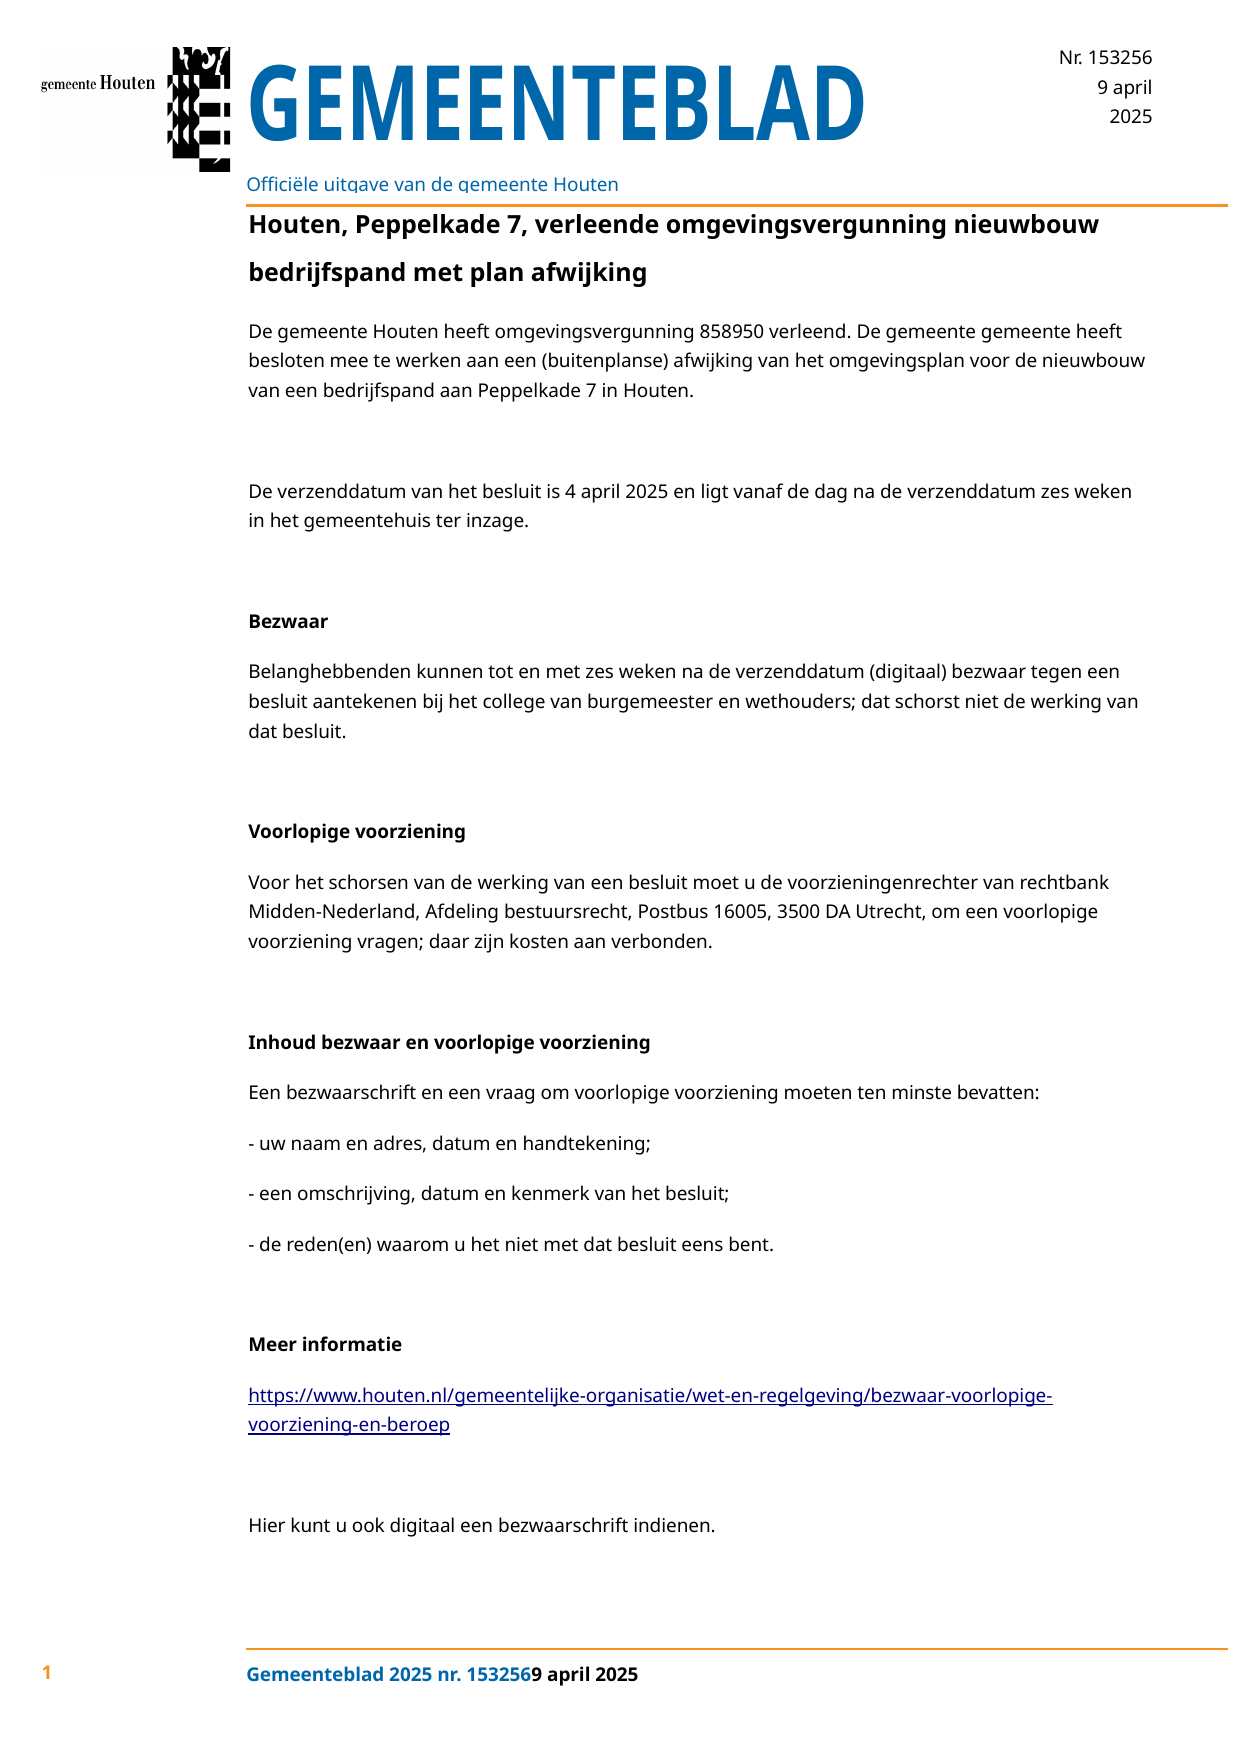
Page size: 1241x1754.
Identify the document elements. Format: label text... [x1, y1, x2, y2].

text De verzenddatum van het besluit is 4 april 2025 en ligt vanaf de dag na de verzenddatum zes weken in het gemeentehuis ter inzage. [248, 478, 1152, 533]
text De gemeente Houten heeft omgevingsvergunning 858950 verleend. De gemeente gemeente heeft besloten mee te werken aan een (buitenplanse) afwijking van het omgevingsplan voor de nieuwbouw van een bedrijfspand aan Peppelkade 7 in Houten. [248, 318, 1152, 403]
text Houten, Peppelkade 7, verleende omgevingsvergunning nieuwbouw bedrijfspand met plan afwijking [248, 207, 1152, 288]
text - een omschrijving, datum en kenmerk van het besluit; [248, 1180, 1152, 1206]
text Een bezwaarschrift en een vraag om voorlopige voorziening moeten ten minste bevatten: [248, 1079, 1152, 1105]
text Belanghebbenden kunnen tot en met zes weken na de verzenddatum (digitaal) bezwaar tegen een besluit aantekenen bij het college van burgemeester en wethouders; dat schorst niet de werking van dat besluit. [248, 659, 1152, 744]
picture [41, 47, 231, 172]
text Voorlopige voorziening [248, 819, 1152, 844]
text - uw naam en adres, datum en handtekening; [248, 1130, 1152, 1156]
text - de reden(en) waarom u het niet met dat besluit eens bent. [248, 1231, 1152, 1257]
text Hier kunt u ook digitaal een bezwaarschrift indienen. [248, 1512, 1152, 1538]
text Inhoud bezwaar en voorlopige voorziening [248, 1029, 1152, 1055]
text https://www.houten.nl/gemeentelijke-organisatie/wet-en-regelgeving/bezwaar-voorlopige-voorziening-en-beroep [248, 1382, 1152, 1437]
text Voor het schorsen van de werking van een besluit moet u de voorzieningenrechter van rechtbank Midden-Nederland, Afdeling bestuursrecht, Postbus 16005, 3500 DA Utrecht, om een voorlopige voorziening vragen; daar zijn kosten aan verbonden. [248, 869, 1152, 954]
text Meer informatie [248, 1332, 1152, 1357]
text Bezwaar [248, 608, 1152, 634]
